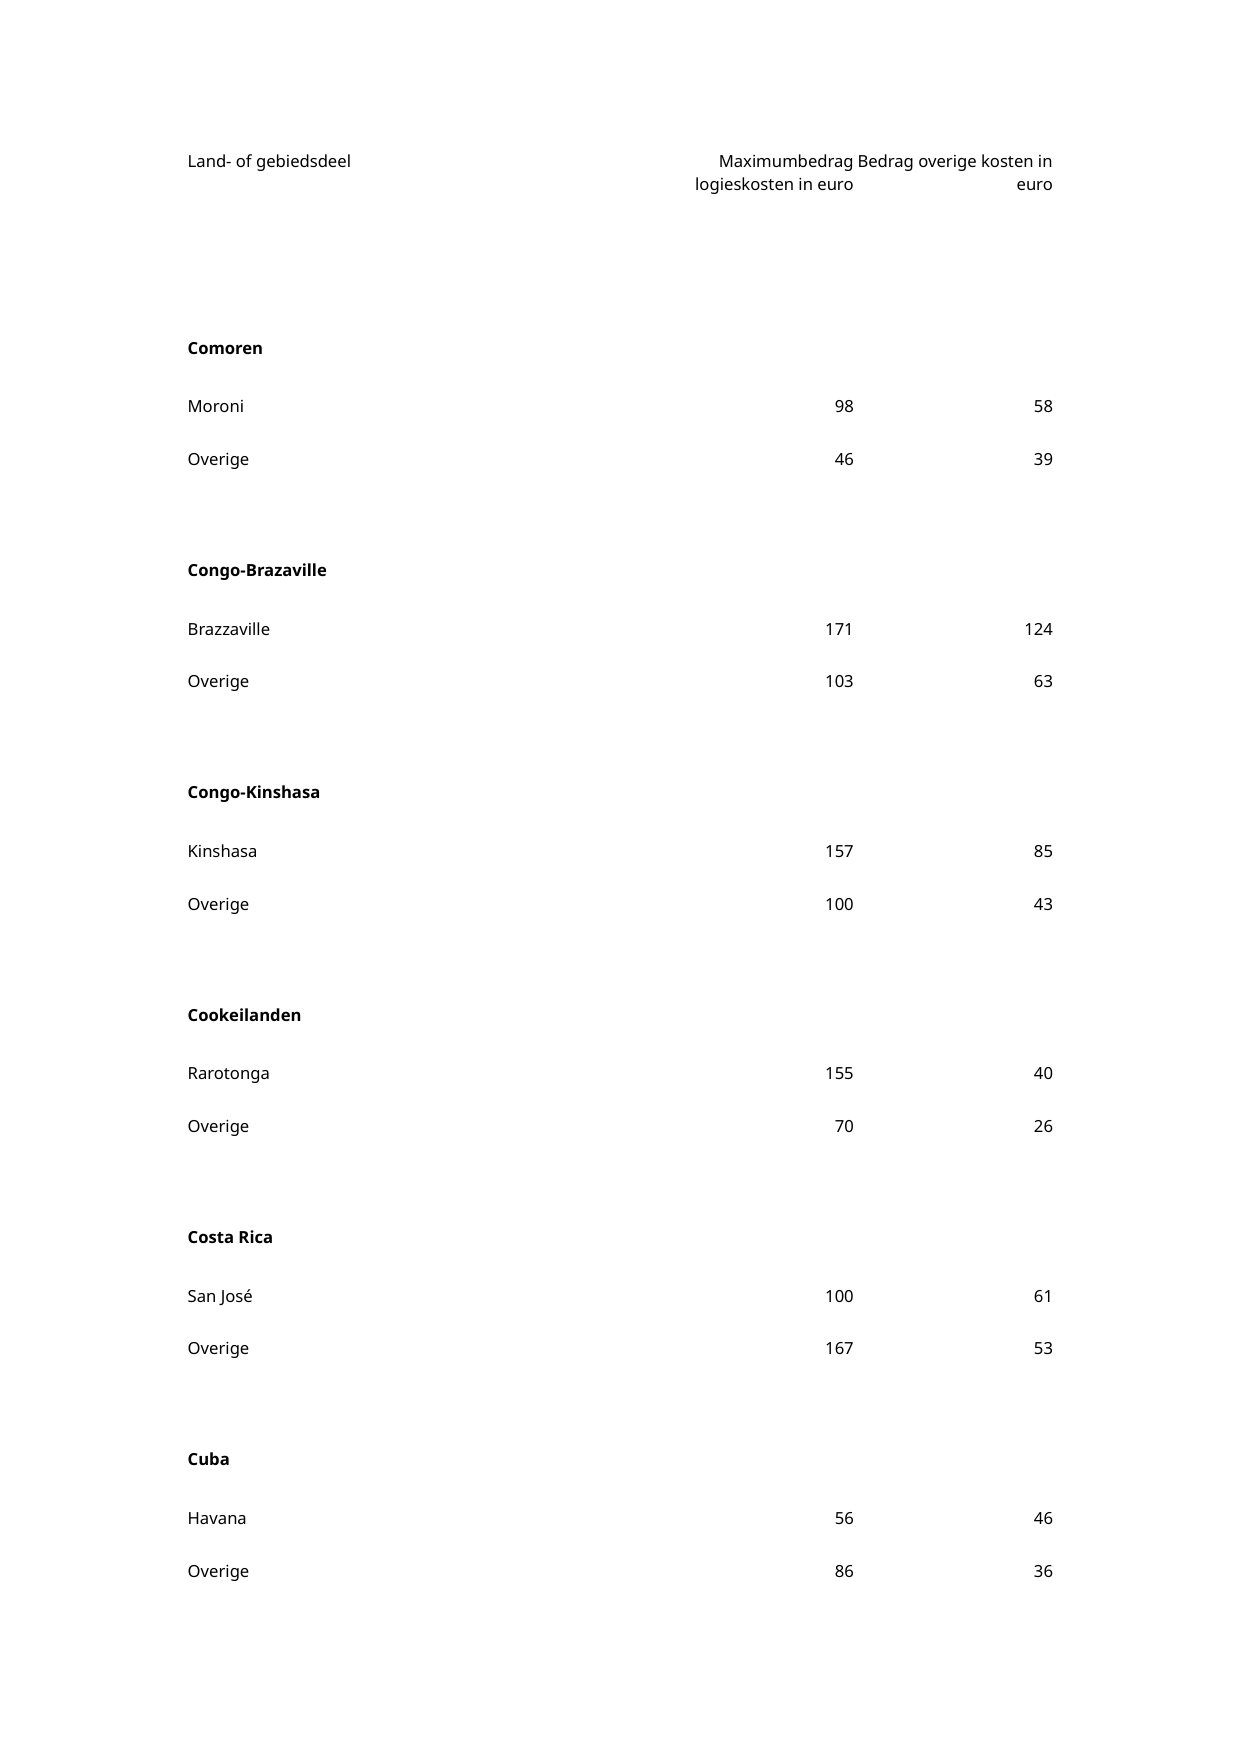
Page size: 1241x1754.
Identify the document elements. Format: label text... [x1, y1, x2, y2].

table_cell 100 [620, 1284, 853, 1337]
table_cell [620, 500, 853, 559]
table_cell 103 [620, 670, 853, 723]
table_cell 98 [620, 395, 853, 448]
table_cell Costa Rica [188, 1226, 620, 1284]
table_cell 40 [854, 1062, 1053, 1114]
table_cell 155 [620, 1062, 853, 1114]
table_cell [854, 500, 1053, 559]
table_cell 124 [854, 617, 1053, 670]
table_cell Cuba [188, 1448, 620, 1506]
table_cell 43 [854, 892, 1053, 945]
table_cell [620, 559, 853, 617]
table_cell [188, 723, 620, 781]
table_cell 56 [620, 1506, 853, 1559]
table_cell 46 [854, 1506, 1053, 1559]
table_cell [620, 945, 853, 1003]
table_cell Overige [188, 448, 620, 500]
table_cell [854, 723, 1053, 781]
table_cell [188, 225, 620, 278]
table_cell [620, 1448, 853, 1506]
table_cell Overige [188, 1559, 620, 1582]
table_cell [620, 1390, 853, 1448]
table_cell Brazzaville [188, 617, 620, 670]
table_cell 86 [620, 1559, 853, 1582]
table_cell Comoren [188, 337, 620, 395]
table_cell [854, 1004, 1053, 1062]
table_cell [854, 1226, 1053, 1284]
table_cell 100 [620, 892, 853, 945]
table_cell 167 [620, 1337, 853, 1389]
table_cell 39 [854, 448, 1053, 500]
table_cell San José [188, 1284, 620, 1337]
table_cell [854, 559, 1053, 617]
table_cell 157 [620, 840, 853, 892]
table_cell [620, 1004, 853, 1062]
table_cell [620, 781, 853, 839]
table_cell [620, 337, 853, 395]
table_cell [854, 278, 1053, 337]
table_cell Overige [188, 892, 620, 945]
table_cell Kinshasa [188, 840, 620, 892]
table_cell [854, 225, 1053, 278]
table_cell [620, 1167, 853, 1226]
table_header Bedrag overige kosten in euro [854, 150, 1053, 225]
table_cell 58 [854, 395, 1053, 448]
table_cell Havana [188, 1506, 620, 1559]
table_cell [620, 723, 853, 781]
table_cell [620, 278, 853, 337]
table_cell Overige [188, 1337, 620, 1389]
table_cell [188, 500, 620, 559]
table_cell Overige [188, 670, 620, 723]
table_cell [188, 278, 620, 337]
table_cell 63 [854, 670, 1053, 723]
table_cell Cookeilanden [188, 1004, 620, 1062]
table_cell 171 [620, 617, 853, 670]
table_cell Congo-Kinshasa [188, 781, 620, 839]
table_header Land- of gebiedsdeel [188, 150, 620, 225]
table_cell Overige [188, 1115, 620, 1167]
table_cell [854, 1390, 1053, 1448]
table_cell [620, 1226, 853, 1284]
table_cell 53 [854, 1337, 1053, 1389]
table_cell Moroni [188, 395, 620, 448]
table_cell 85 [854, 840, 1053, 892]
table_cell Congo-Brazaville [188, 559, 620, 617]
table_cell [620, 225, 853, 278]
table_cell 61 [854, 1284, 1053, 1337]
table_cell [854, 337, 1053, 395]
table_cell 70 [620, 1115, 853, 1167]
table_cell 26 [854, 1115, 1053, 1167]
table_cell [854, 1448, 1053, 1506]
table_cell [188, 1390, 620, 1448]
table_cell 36 [854, 1559, 1053, 1582]
table_cell [854, 781, 1053, 839]
table_cell [188, 1167, 620, 1226]
table_cell [188, 945, 620, 1003]
table_cell [854, 945, 1053, 1003]
table_cell 46 [620, 448, 853, 500]
table_cell [854, 1167, 1053, 1226]
table_cell Rarotonga [188, 1062, 620, 1114]
table_header Maximumbedrag logieskosten in euro [620, 150, 853, 225]
